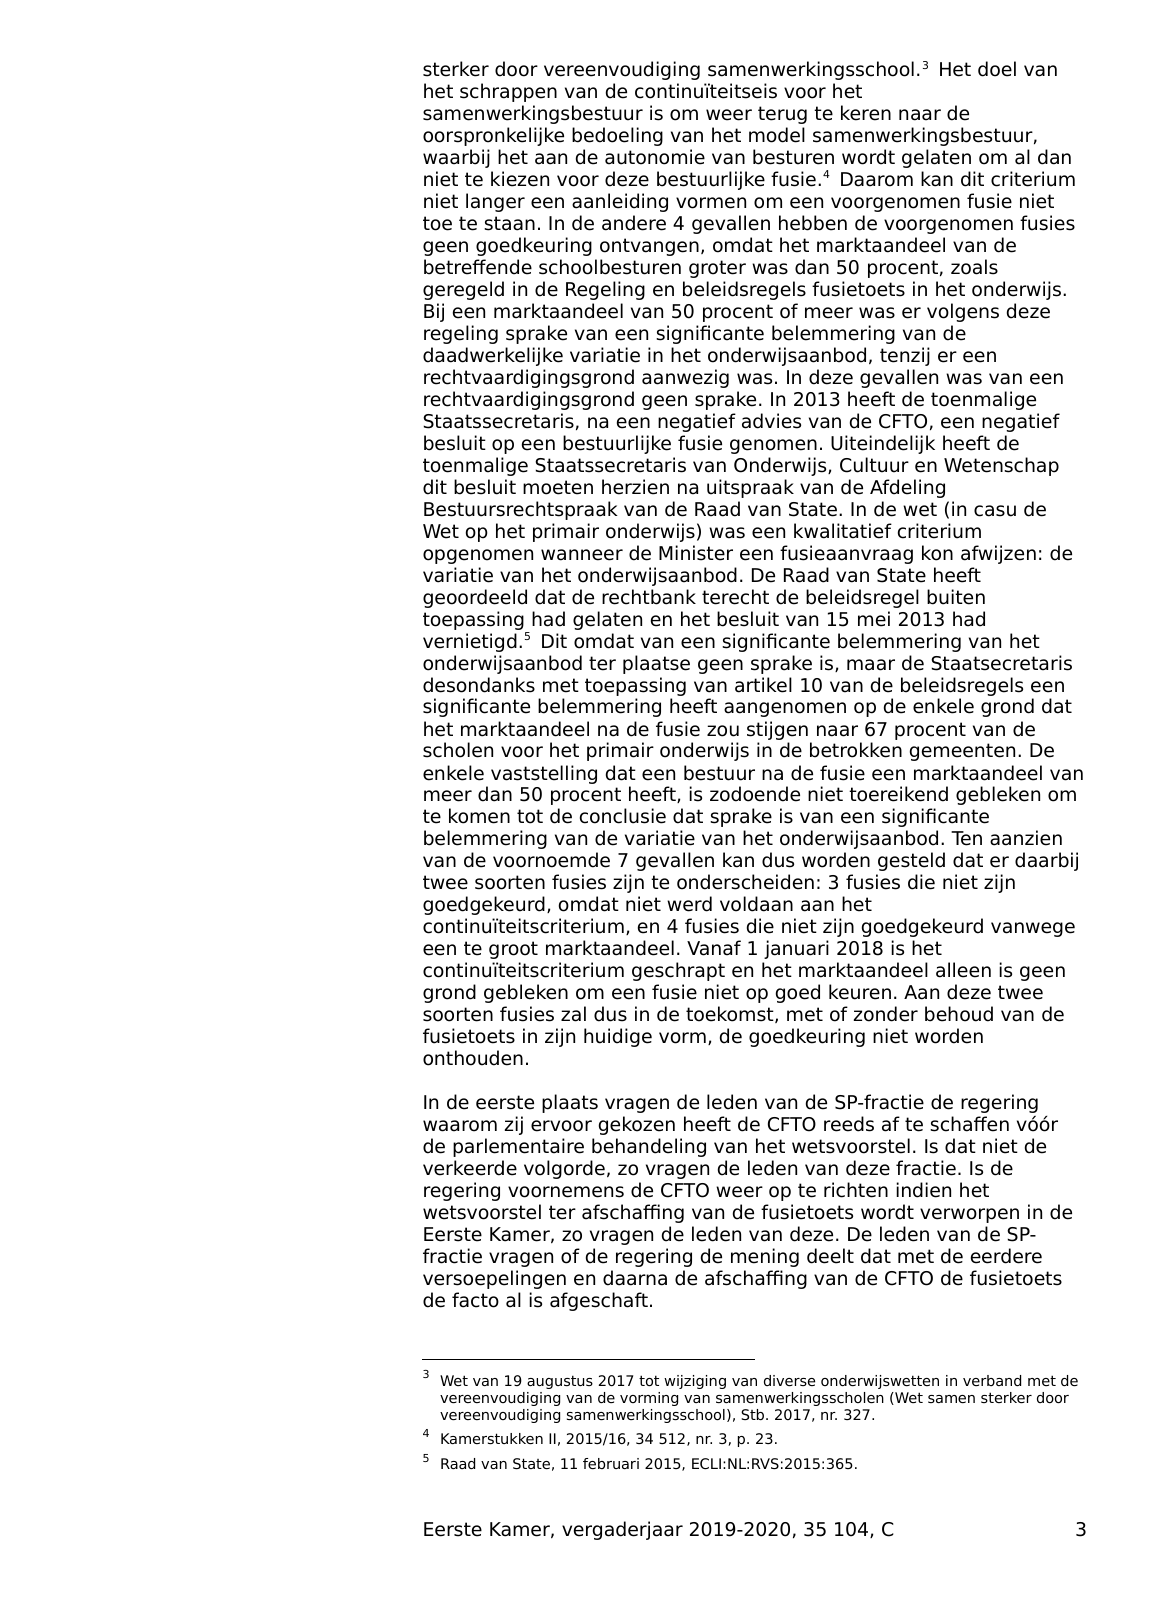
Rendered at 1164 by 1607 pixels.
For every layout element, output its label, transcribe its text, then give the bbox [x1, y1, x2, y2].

text Raad van State, 11 februari 2015, ECLI:NL:RVS:2015:365. [422, 1452, 1087, 1474]
text In de eerste plaats vragen de leden van de SP-fractie de regering waarom zij ervoor gekozen heeft de CFTO reeds af te schaffen vóór de parlementaire behandeling van het wetsvoorstel. Is dat niet de verkeerde volgorde, zo vragen de leden van deze fractie. Is de regering voornemens de CFTO weer op te richten indien het wetsvoorstel ter afschaffing van de fusietoets wordt verworpen in de Eerste Kamer, zo vragen de leden van deze. De leden van de SP-fractie vragen of de regering de mening deelt dat met de eerdere versoepelingen en daarna de afschaffing van de CFTO de fusietoets de facto al is afgeschaft. [422, 1092, 1087, 1312]
text sterker door vereenvoudiging samenwerkingsschool. Het doel van het schrappen van de continuïteitseis voor het samenwerkingsbestuur is om weer terug te keren naar de oorspronkelijke bedoeling van het model samenwerkingsbestuur, waarbij het aan de autonomie van besturen wordt gelaten om al dan niet te kiezen voor deze bestuurlijke fusie. Daarom kan dit criterium niet langer een aanleiding vormen om een voorgenomen fusie niet toe te staan. In de andere 4 gevallen hebben de voorgenomen fusies geen goedkeuring ontvangen, omdat het marktaandeel van de betreffende schoolbesturen groter was dan 50 procent, zoals geregeld in de Regeling en beleidsregels fusietoets in het onderwijs. Bij een marktaandeel van 50 procent of meer was er volgens deze regeling sprake van een significante belemmering van de daadwerkelijke variatie in het onderwijsaanbod, tenzij er een rechtvaardigingsgrond aanwezig was. In deze gevallen was van een rechtvaardigingsgrond geen sprake. In 2013 heeft de toenmalige Staatssecretaris, na een negatief advies van de CFTO, een negatief besluit op een bestuurlijke fusie genomen. Uiteindelijk heeft de toenmalige Staatssecretaris van Onderwijs, Cultuur en Wetenschap dit besluit moeten herzien na uitspraak van de Afdeling Bestuursrechtspraak van de Raad van State. In de wet (in casu de Wet op het primair onderwijs) was een kwalitatief criterium opgenomen wanneer de Minister een fusieaanvraag kon afwijzen: de variatie van het onderwijsaanbod. De Raad van State heeft geoordeeld dat de rechtbank terecht de beleidsregel buiten toepassing had gelaten en het besluit van 15 mei 2013 had vernietigd. Dit omdat van een significante belemmering van het onderwijsaanbod ter plaatse geen sprake is, maar de Staatsecretaris desondanks met toepassing van artikel 10 van de beleidsregels een significante belemmering heeft aangenomen op de enkele grond dat het marktaandeel na de fusie zou stijgen naar 67 procent van de scholen voor het primair onderwijs in de betrokken gemeenten. De enkele vaststelling dat een bestuur na de fusie een marktaandeel van meer dan 50 procent heeft, is zodoende niet toereikend gebleken om te komen tot de conclusie dat sprake is van een significante belemmering van de variatie van het onderwijsaanbod. Ten aanzien van de voornoemde 7 gevallen kan dus worden gesteld dat er daarbij twee soorten fusies zijn te onderscheiden: 3 fusies die niet zijn goedgekeurd, omdat niet werd voldaan aan het continuïteitscriterium, en 4 fusies die niet zijn goedgekeurd vanwege een te groot marktaandeel. Vanaf 1 januari 2018 is het continuïteitscriterium geschrapt en het marktaandeel alleen is geen grond gebleken om een fusie niet op goed keuren. Aan deze twee soorten fusies zal dus in de toekomst, met of zonder behoud van de fusietoets in zijn huidige vorm, de goedkeuring niet worden onthouden. [422, 59, 1087, 1070]
text Wet van 19 augustus 2017 tot wijziging van diverse onderwijswetten in verband met de vereenvoudiging van de vorming van samenwerkingsscholen (Wet samen sterker door vereenvoudiging samenwerkingsschool), Stb. 2017, nr. 327. [422, 1368, 1087, 1424]
text Kamerstukken II, 2015/16, 34 512, nr. 3, p. 23. [422, 1427, 1087, 1449]
